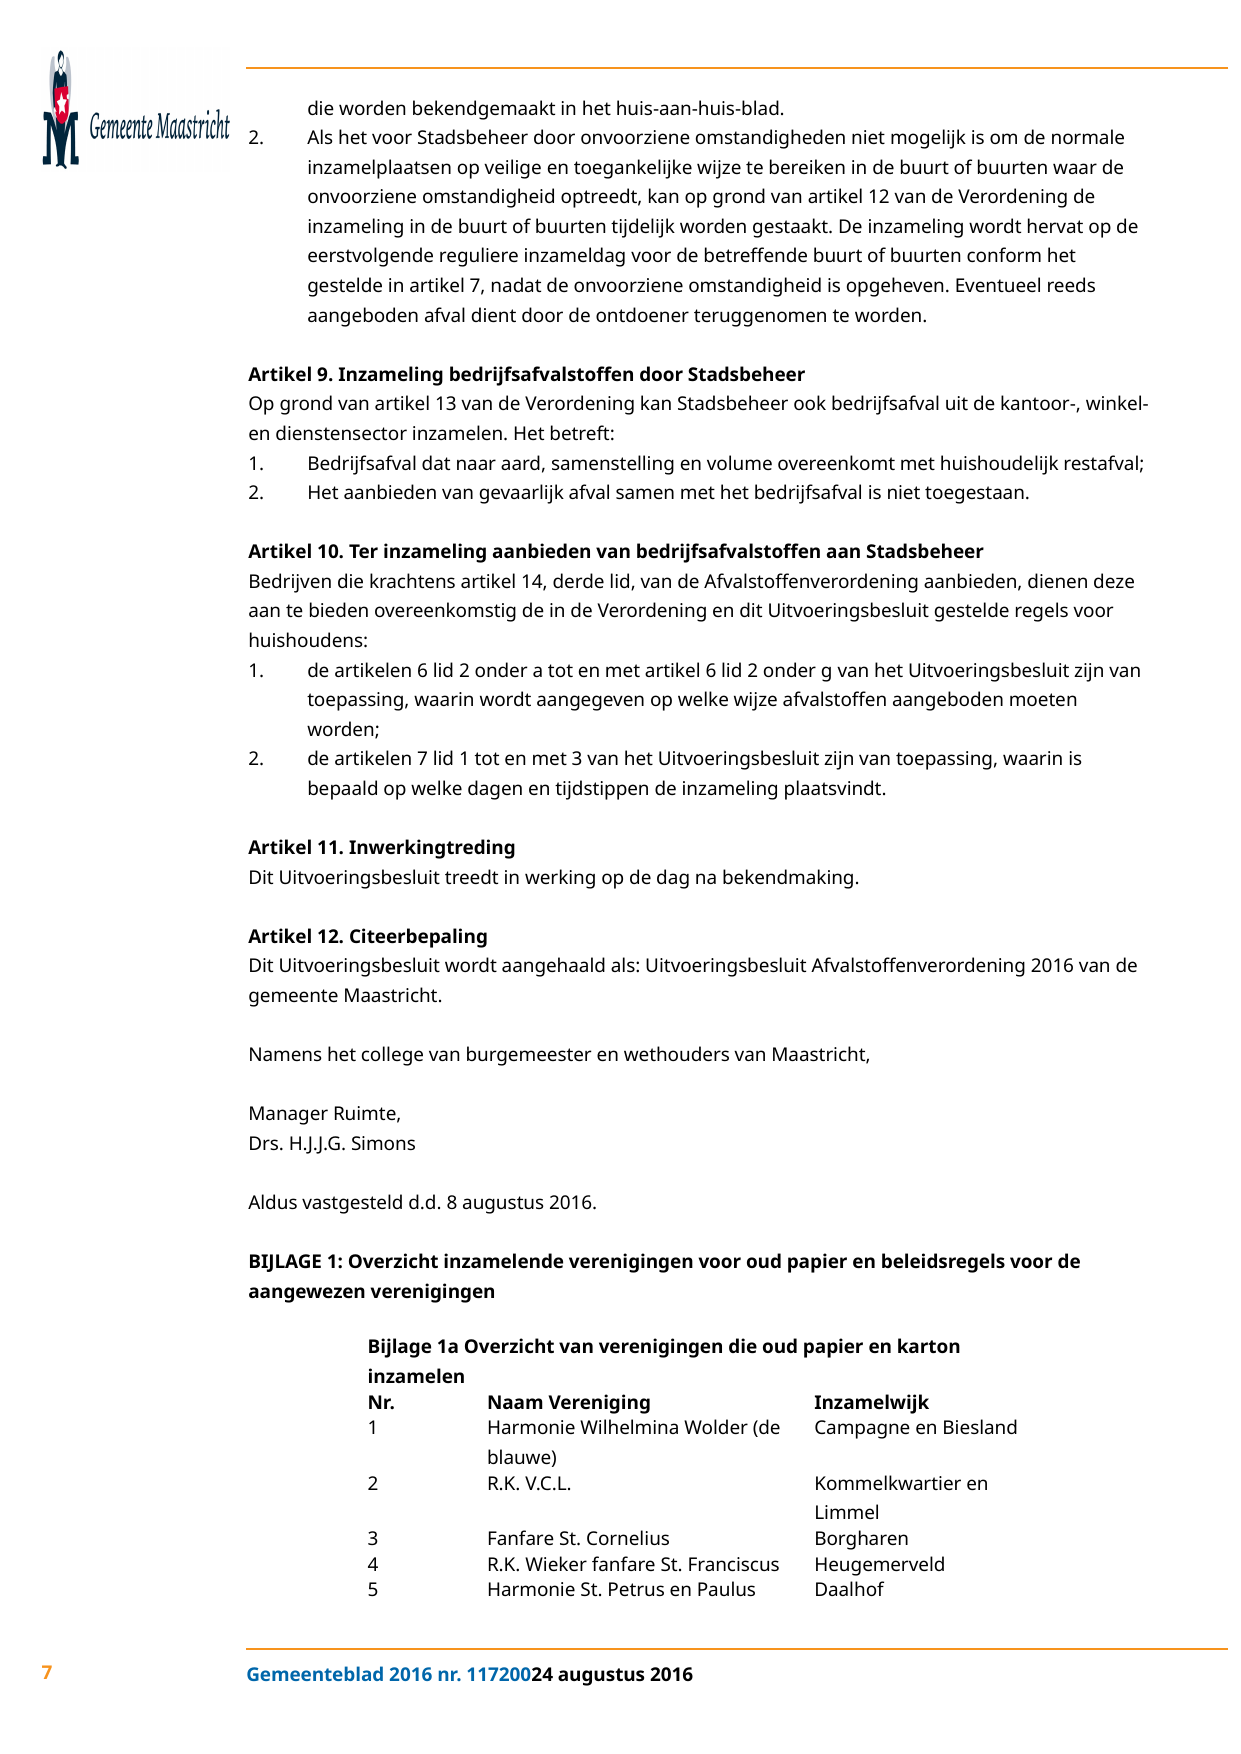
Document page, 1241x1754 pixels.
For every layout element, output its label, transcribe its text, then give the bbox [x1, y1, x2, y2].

text Drs. H.J.J.G. Simons [248, 1130, 1152, 1156]
table_cell 5 [368, 1577, 487, 1602]
table_cell R.K. V.C.L. [487, 1470, 814, 1525]
table_cell Naam Vereniging [487, 1389, 814, 1414]
table_cell [1032, 1334, 1152, 1389]
table_cell [248, 1470, 367, 1525]
table_cell Fanfare St. Cornelius [487, 1525, 814, 1551]
text Op grond van artikel 13 van de Verordening kan Stadsbeheer ook bedrijfsafval uit de kantoor-, winkel- en dienstensector inzamelen. Het betreft: [248, 391, 1152, 446]
text BIJLAGE 1: Overzicht inzamelende verenigingen voor oud papier en beleidsregels voor de aangewezen verenigingen [248, 1248, 1152, 1304]
table_header [1032, 1308, 1152, 1333]
text Namens het college van burgemeester en wethouders van Maastricht, [248, 1041, 1152, 1067]
table_cell [248, 1551, 367, 1577]
text Artikel 11. Inwerkingtreding [248, 834, 1152, 860]
table_cell [1032, 1525, 1152, 1551]
table_cell [1032, 1551, 1152, 1577]
table_cell [1032, 1470, 1152, 1525]
picture [41, 47, 231, 172]
table_cell Heugemerveld [814, 1551, 1032, 1577]
text Artikel 10. Ter inzameling aanbieden van bedrijfsafvalstoffen aan Stadsbeheer [248, 538, 1152, 564]
text Aldus vastgesteld d.d. 8 augustus 2016. [248, 1189, 1152, 1215]
list de artikelen 7 lid 1 tot en met 3 van het Uitvoeringsbesluit zijn van toepassing, waarin is bepaald op welke dagen en tijdstippen de inzameling plaatsvindt. [248, 746, 1152, 801]
table_header [695, 1308, 1032, 1333]
table_cell Bijlage 1a Overzicht van verenigingen die oud papier en karton inzamelen [368, 1334, 1032, 1389]
table_cell Campagne en Biesland [814, 1415, 1032, 1470]
table_cell [1032, 1577, 1152, 1602]
table_cell Harmonie St. Petrus en Paulus [487, 1577, 814, 1602]
table_cell Inzamelwijk [814, 1389, 1032, 1414]
text Artikel 12. Citeerbepaling [248, 923, 1152, 949]
text Bedrijven die krachtens artikel 14, derde lid, van de Afvalstoffenverordening aanbieden, dienen deze aan te bieden overeenkomstig de in de Verordening en dit Uitvoeringsbesluit gestelde regels voor huishoudens: [248, 568, 1152, 653]
text Manager Ruimte, [248, 1101, 1152, 1126]
text Dit Uitvoeringsbesluit treedt in werking op de dag na bekendmaking. [248, 864, 1152, 890]
table_cell Harmonie Wilhelmina Wolder (de blauwe) [487, 1415, 814, 1470]
list Bedrijfsafval dat naar aard, samenstelling en volume overeenkomt met huishoudelijk restafval; [248, 450, 1152, 476]
table_cell Kommelkwartier en Limmel [814, 1470, 1032, 1525]
table_cell [1032, 1389, 1152, 1414]
table_header [368, 1308, 487, 1333]
table_header [487, 1308, 694, 1333]
text Artikel 9. Inzameling bedrijfsafvalstoffen door Stadsbeheer [248, 361, 1152, 387]
table_cell [248, 1334, 367, 1389]
list de artikelen 6 lid 2 onder a tot en met artikel 6 lid 2 onder g van het Uitvoeringsbesluit zijn van toepassing, waarin wordt aangegeven op welke wijze afvalstoffen aangeboden moeten worden; [248, 657, 1152, 742]
table_cell 2 [368, 1470, 487, 1525]
table_cell [1032, 1415, 1152, 1470]
table_cell [248, 1577, 367, 1602]
list die worden bekendgemaakt in het huis-aan-huis-blad. [248, 95, 1152, 121]
text Dit Uitvoeringsbesluit wordt aangehaald als: Uitvoeringsbesluit Afvalstoffenverordening 2016 van de gemeente Maastricht. [248, 953, 1152, 1008]
table_cell Daalhof [814, 1577, 1032, 1602]
table_cell 4 [368, 1551, 487, 1577]
list Als het voor Stadsbeheer door onvoorziene omstandigheden niet mogelijk is om de normale inzamelplaatsen op veilige en toegankelijke wijze te bereiken in de buurt of buurten waar de onvoorziene omstandigheid optreedt, kan op grond van artikel 12 van de Verordening de inzameling in de buurt of buurten tijdelijk worden gestaakt. De inzameling wordt hervat op de eerstvolgende reguliere inzameldag voor de betreffende buurt of buurten conform het gestelde in artikel 7, nadat de onvoorziene omstandigheid is opgeheven. Eventueel reeds aangeboden afval dient door de ontdoener teruggenomen te worden. [248, 124, 1152, 328]
table_cell Borgharen [814, 1525, 1032, 1551]
table_header [248, 1308, 367, 1333]
table_cell Nr. [368, 1389, 487, 1414]
table_cell 3 [368, 1525, 487, 1551]
table_cell 1 [368, 1415, 487, 1470]
list Het aanbieden van gevaarlijk afval samen met het bedrijfsafval is niet toegestaan. [248, 479, 1152, 505]
table_cell [248, 1415, 367, 1470]
table_cell [248, 1525, 367, 1551]
table_cell [248, 1389, 367, 1414]
table_cell R.K. Wieker fanfare St. Franciscus [487, 1551, 814, 1577]
